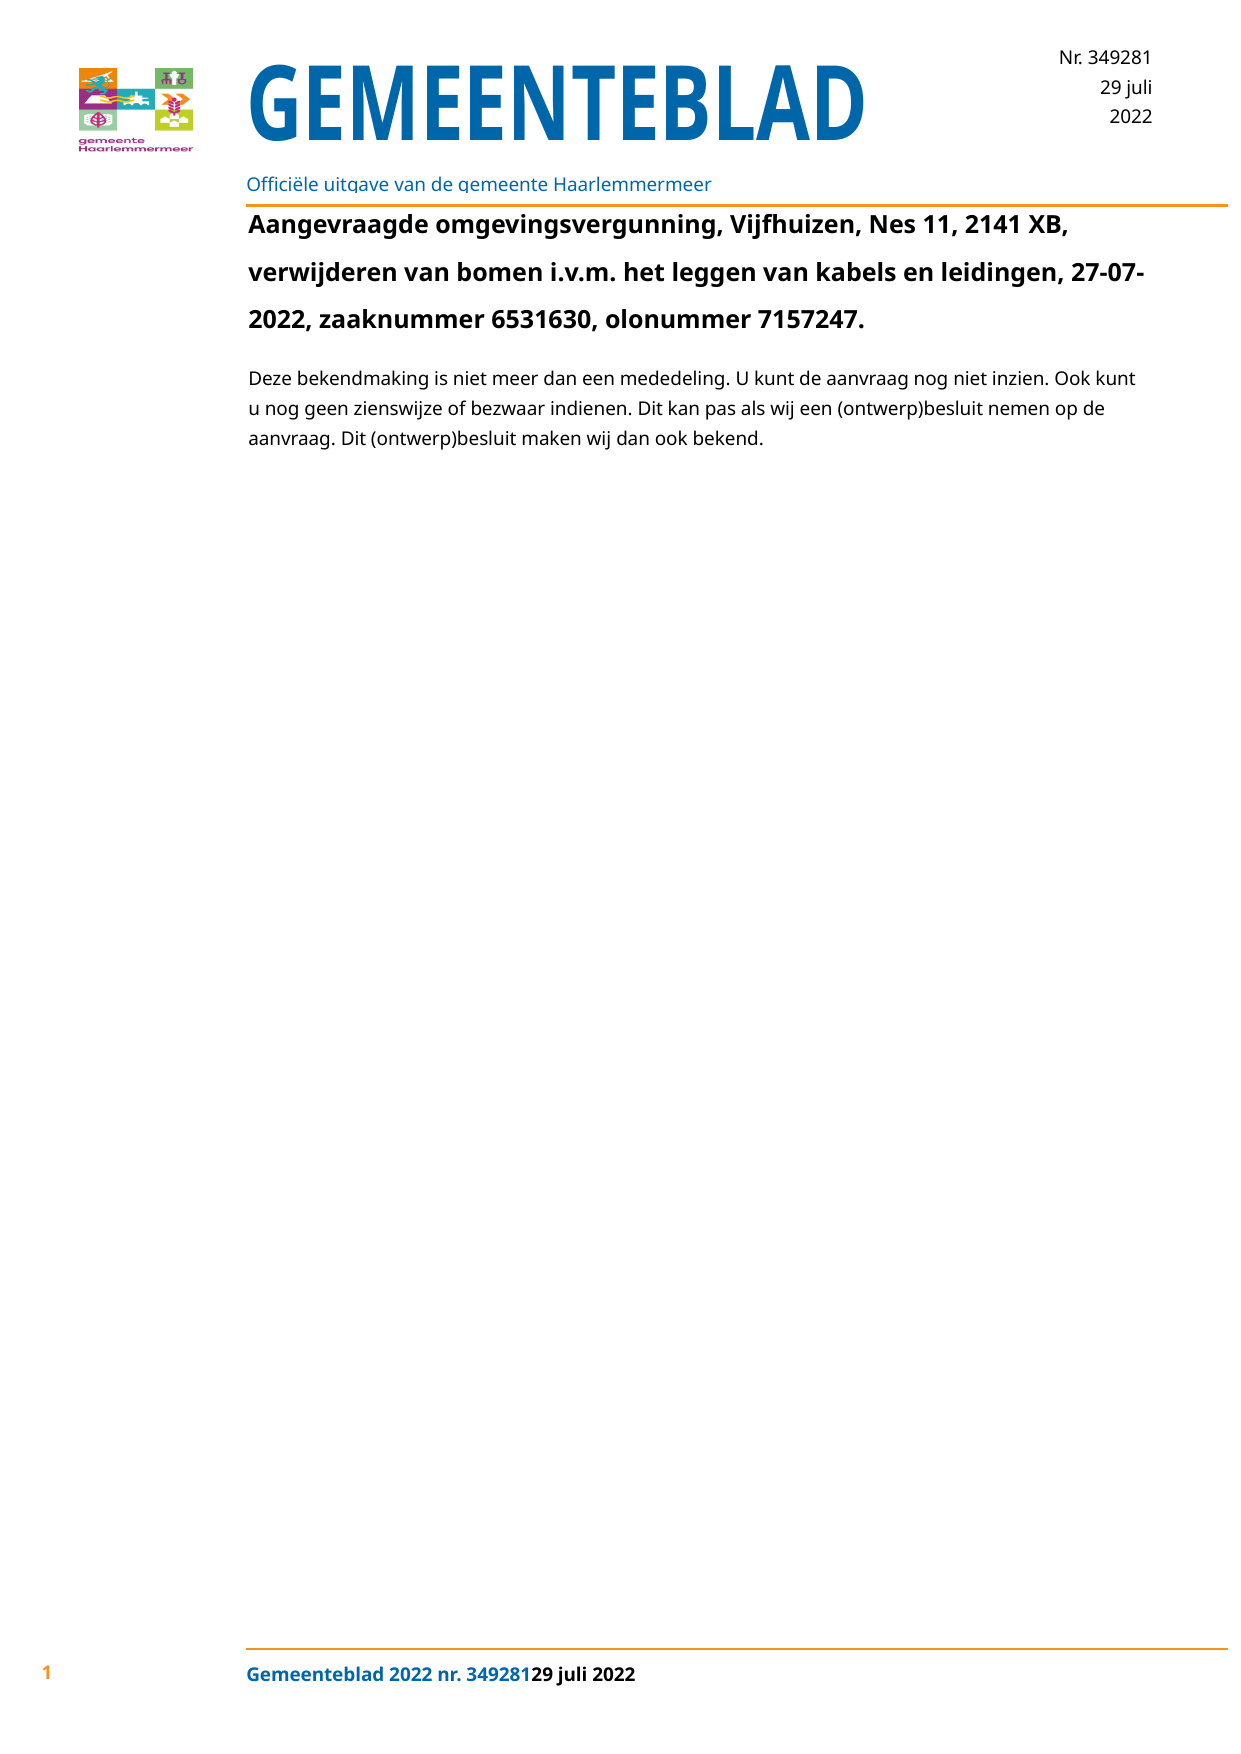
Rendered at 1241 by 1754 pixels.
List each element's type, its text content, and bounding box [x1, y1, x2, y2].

text Aangevraagde omgevingsvergunning, Vijfhuizen, Nes 11, 2141 XB, verwijderen van bomen i.v.m. het leggen van kabels en leidingen, 27-07-2022, zaaknummer 6531630, olonummer 7157247. [248, 207, 1152, 336]
text Deze bekendmaking is niet meer dan een mededeling. U kunt de aanvraag nog niet inzien. Ook kunt u nog geen zienswijze of bezwaar indienen. Dit kan pas als wij een (ontwerp)besluit nemen op de aanvraag. Dit (ontwerp)besluit maken wij dan ook bekend. [248, 366, 1152, 450]
picture [41, 47, 231, 172]
